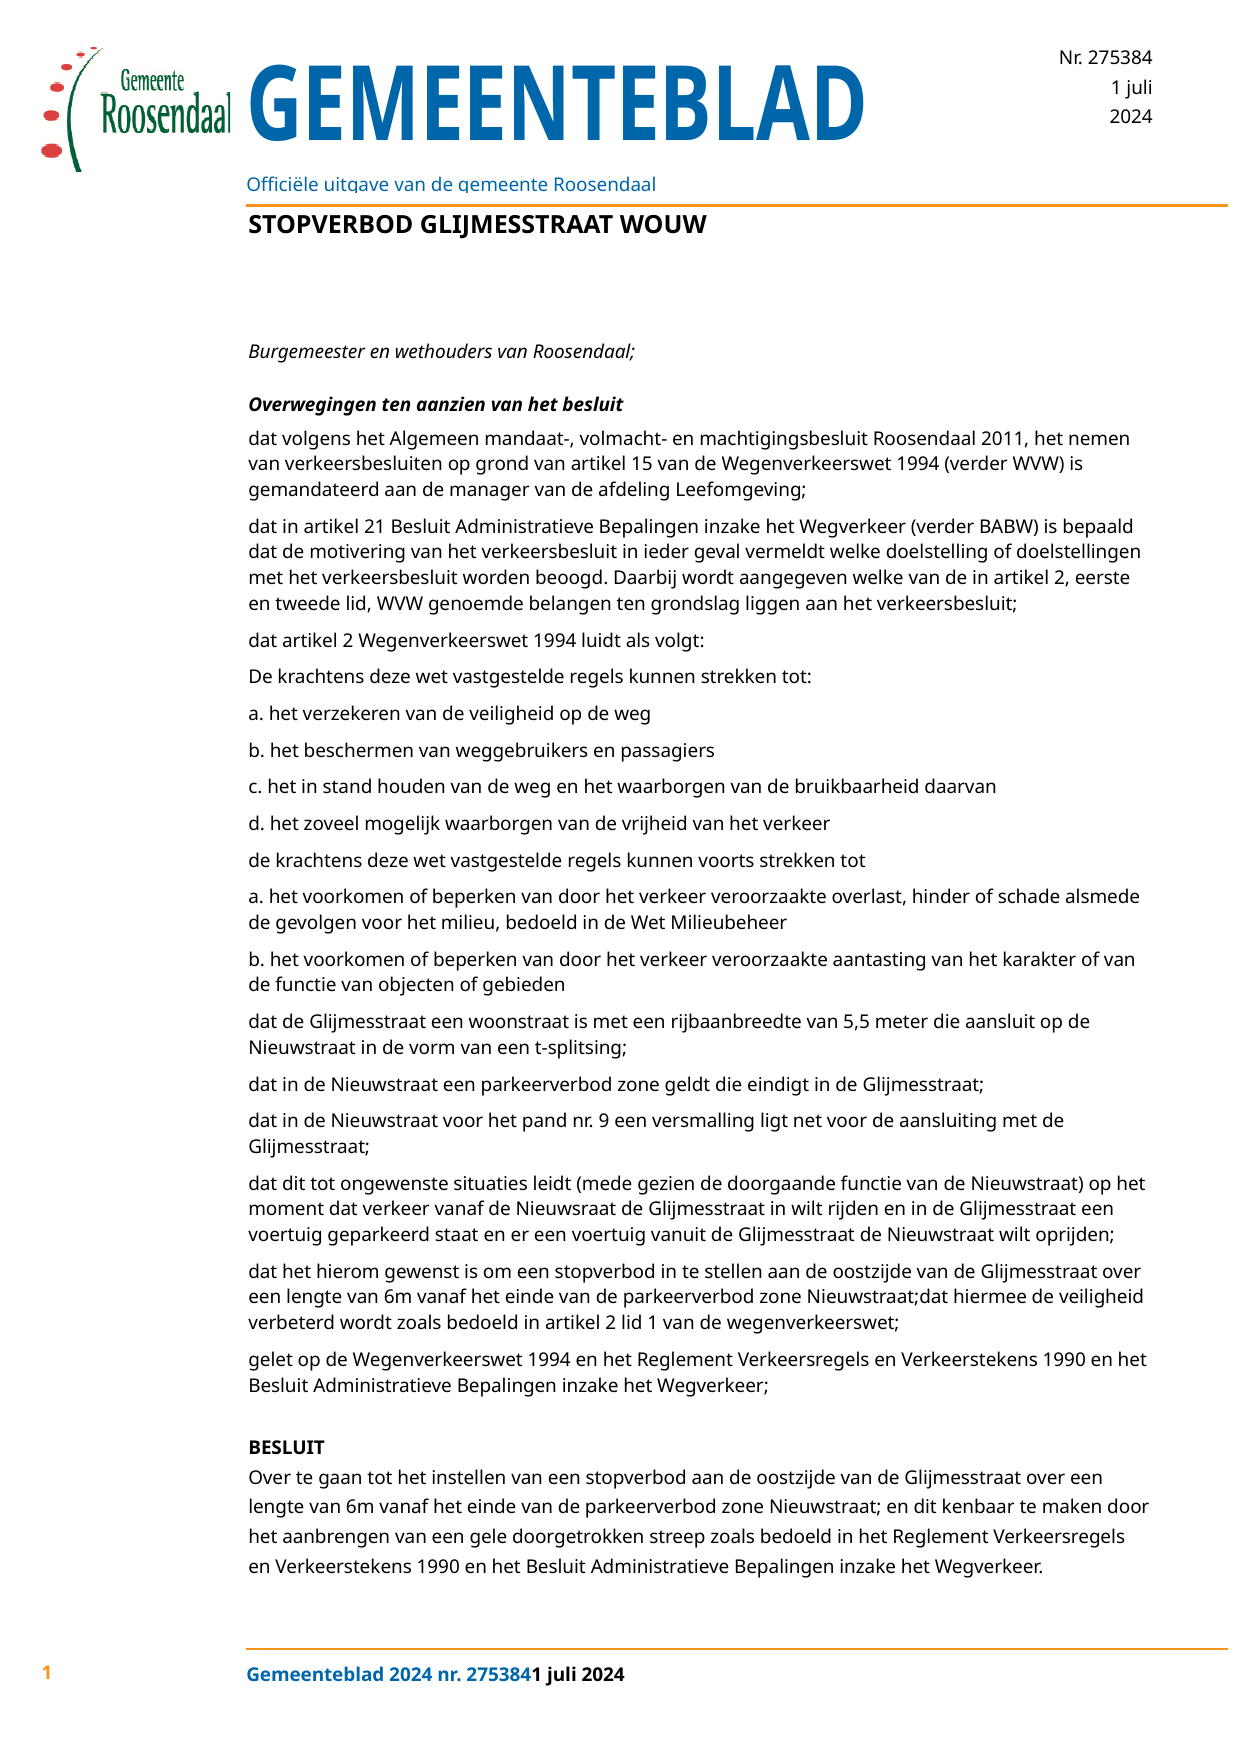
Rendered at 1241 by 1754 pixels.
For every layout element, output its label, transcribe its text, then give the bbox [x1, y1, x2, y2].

text dat volgens het Algemeen mandaat-, volmacht- en machtigingsbesluit Roosendaal 2011, het nemen van verkeersbesluiten op grond van artikel 15 van de Wegenverkeerswet 1994 (verder WVW) is gemandateerd aan de manager van de afdeling Leefomgeving; [248, 425, 1152, 502]
text dat artikel 2 Wegenverkeerswet 1994 luidt als volgt: [248, 627, 1152, 653]
text d. het zoveel mogelijk waarborgen van de vrijheid van het verkeer [248, 810, 1152, 836]
text Burgemeester en wethouders van Roosendaal; [248, 338, 1152, 364]
text c. het in stand houden van de weg en het waarborgen van de bruikbaarheid daarvan [248, 773, 1152, 799]
text a. het voorkomen of beperken van door het verkeer veroorzaakte overlast, hinder of schade alsmede de gevolgen voor het milieu, bedoeld in de Wet Milieubeheer [248, 883, 1152, 935]
text Overwegingen ten aanzien van het besluit [248, 391, 1152, 417]
text STOPVERBOD GLIJMESSTRAAT WOUW [248, 207, 1152, 241]
text dat in artikel 21 Besluit Administratieve Bepalingen inzake het Wegverkeer (verder BABW) is bepaald dat de motivering van het verkeersbesluit in ieder geval vermeldt welke doelstelling of doelstellingen met het verkeersbesluit worden beoogd. Daarbij wordt aangegeven welke van de in artikel 2, eerste en tweede lid, WVW genoemde belangen ten grondslag liggen aan het verkeersbesluit; [248, 513, 1152, 616]
text gelet op de Wegenverkeerswet 1994 en het Reglement Verkeersregels en Verkeerstekens 1990 en het Besluit Administratieve Bepalingen inzake het Wegverkeer; [248, 1346, 1152, 1397]
text dat het hierom gewenst is om een stopverbod in te stellen aan de oostzijde van de Glijmesstraat over een lengte van 6m vanaf het einde van de parkeerverbod zone Nieuwstraat;dat hiermee de veiligheid verbeterd wordt zoals bedoeld in artikel 2 lid 1 van de wegenverkeerswet; [248, 1258, 1152, 1335]
text dat in de Nieuwstraat voor het pand nr. 9 een versmalling ligt net voor de aansluiting met de Glijmesstraat; [248, 1107, 1152, 1159]
text dat in de Nieuwstraat een parkeerverbod zone geldt die eindigt in de Glijmesstraat; [248, 1071, 1152, 1096]
picture [41, 47, 231, 172]
text Over te gaan tot het instellen van een stopverbod aan de oostzijde van de Glijmesstraat over een lengte van 6m vanaf het einde van de parkeerverbod zone Nieuwstraat; en dit kenbaar te maken door het aanbrengen van een gele doorgetrokken streep zoals bedoeld in het Reglement Verkeersregels en Verkeerstekens 1990 en het Besluit Administratieve Bepalingen inzake het Wegverkeer. [248, 1464, 1152, 1578]
text dat dit tot ongewenste situaties leidt (mede gezien de doorgaande functie van de Nieuwstraat) op het moment dat verkeer vanaf de Nieuwsraat de Glijmesstraat in wilt rijden en in de Glijmesstraat een voertuig geparkeerd staat en er een voertuig vanuit de Glijmesstraat de Nieuwstraat wilt oprijden; [248, 1170, 1152, 1247]
text De krachtens deze wet vastgestelde regels kunnen strekken tot: [248, 663, 1152, 689]
text b. het beschermen van weggebruikers en passagiers [248, 737, 1152, 763]
text BESLUIT [248, 1434, 1152, 1460]
text dat de Glijmesstraat een woonstraat is met een rijbaanbreedte van 5,5 meter die aansluit op de Nieuwstraat in de vorm van een t-splitsing; [248, 1008, 1152, 1060]
text b. het voorkomen of beperken van door het verkeer veroorzaakte aantasting van het karakter of van de functie van objecten of gebieden [248, 946, 1152, 997]
text de krachtens deze wet vastgestelde regels kunnen voorts strekken tot [248, 847, 1152, 873]
text a. het verzekeren van de veiligheid op de weg [248, 700, 1152, 726]
